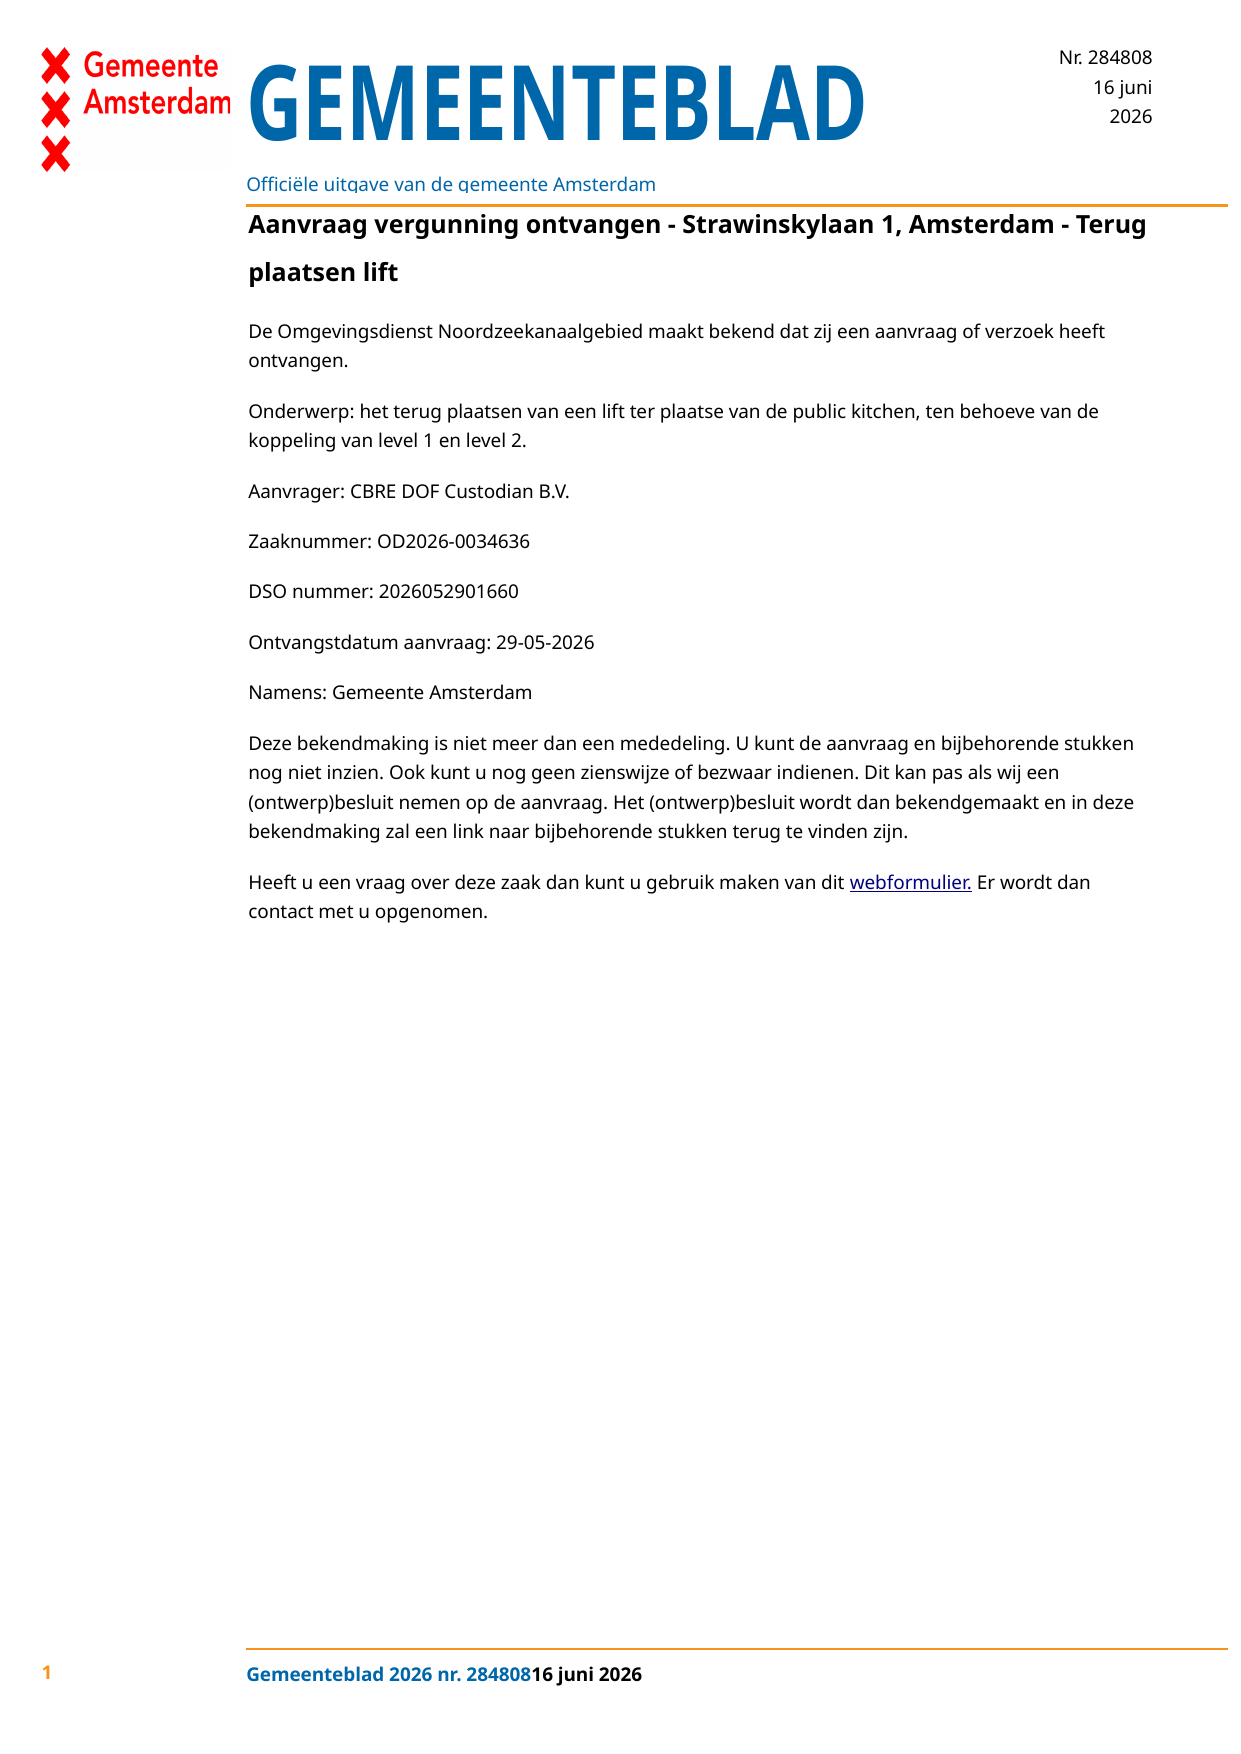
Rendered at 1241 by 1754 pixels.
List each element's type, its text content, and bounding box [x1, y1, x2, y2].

text Deze bekendmaking is niet meer dan een mededeling. U kunt de aanvraag en bijbehorende stukken nog niet inzien. Ook kunt u nog geen zienswijze of bezwaar indienen. Dit kan pas als wij een (ontwerp)besluit nemen op de aanvraag. Het (ontwerp)besluit wordt dan bekendgemaakt en in deze bekendmaking zal een link naar bijbehorende stukken terug te vinden zijn. [248, 730, 1152, 844]
text Heeft u een vraag over deze zaak dan kunt u gebruik maken van dit webformulier. Er wordt dan contact met u opgenomen. [248, 869, 1152, 924]
picture [41, 47, 231, 172]
text Ontvangstdatum aanvraag: 29-05-2026 [248, 629, 1152, 655]
text Aanvrager: CBRE DOF Custodian B.V. [248, 478, 1152, 504]
text DSO nummer: 2026052901660 [248, 579, 1152, 604]
text De Omgevingsdienst Noordzeekanaalgebied maakt bekend dat zij een aanvraag of verzoek heeft ontvangen. [248, 318, 1152, 373]
text Onderwerp: het terug plaatsen van een lift ter plaatse van de public kitchen, ten behoeve van de koppeling van level 1 en level 2. [248, 398, 1152, 453]
text Aanvraag vergunning ontvangen - Strawinskylaan 1, Amsterdam - Terug plaatsen lift [248, 207, 1152, 288]
text Namens: Gemeente Amsterdam [248, 679, 1152, 705]
text Zaaknummer: OD2026-0034636 [248, 528, 1152, 554]
